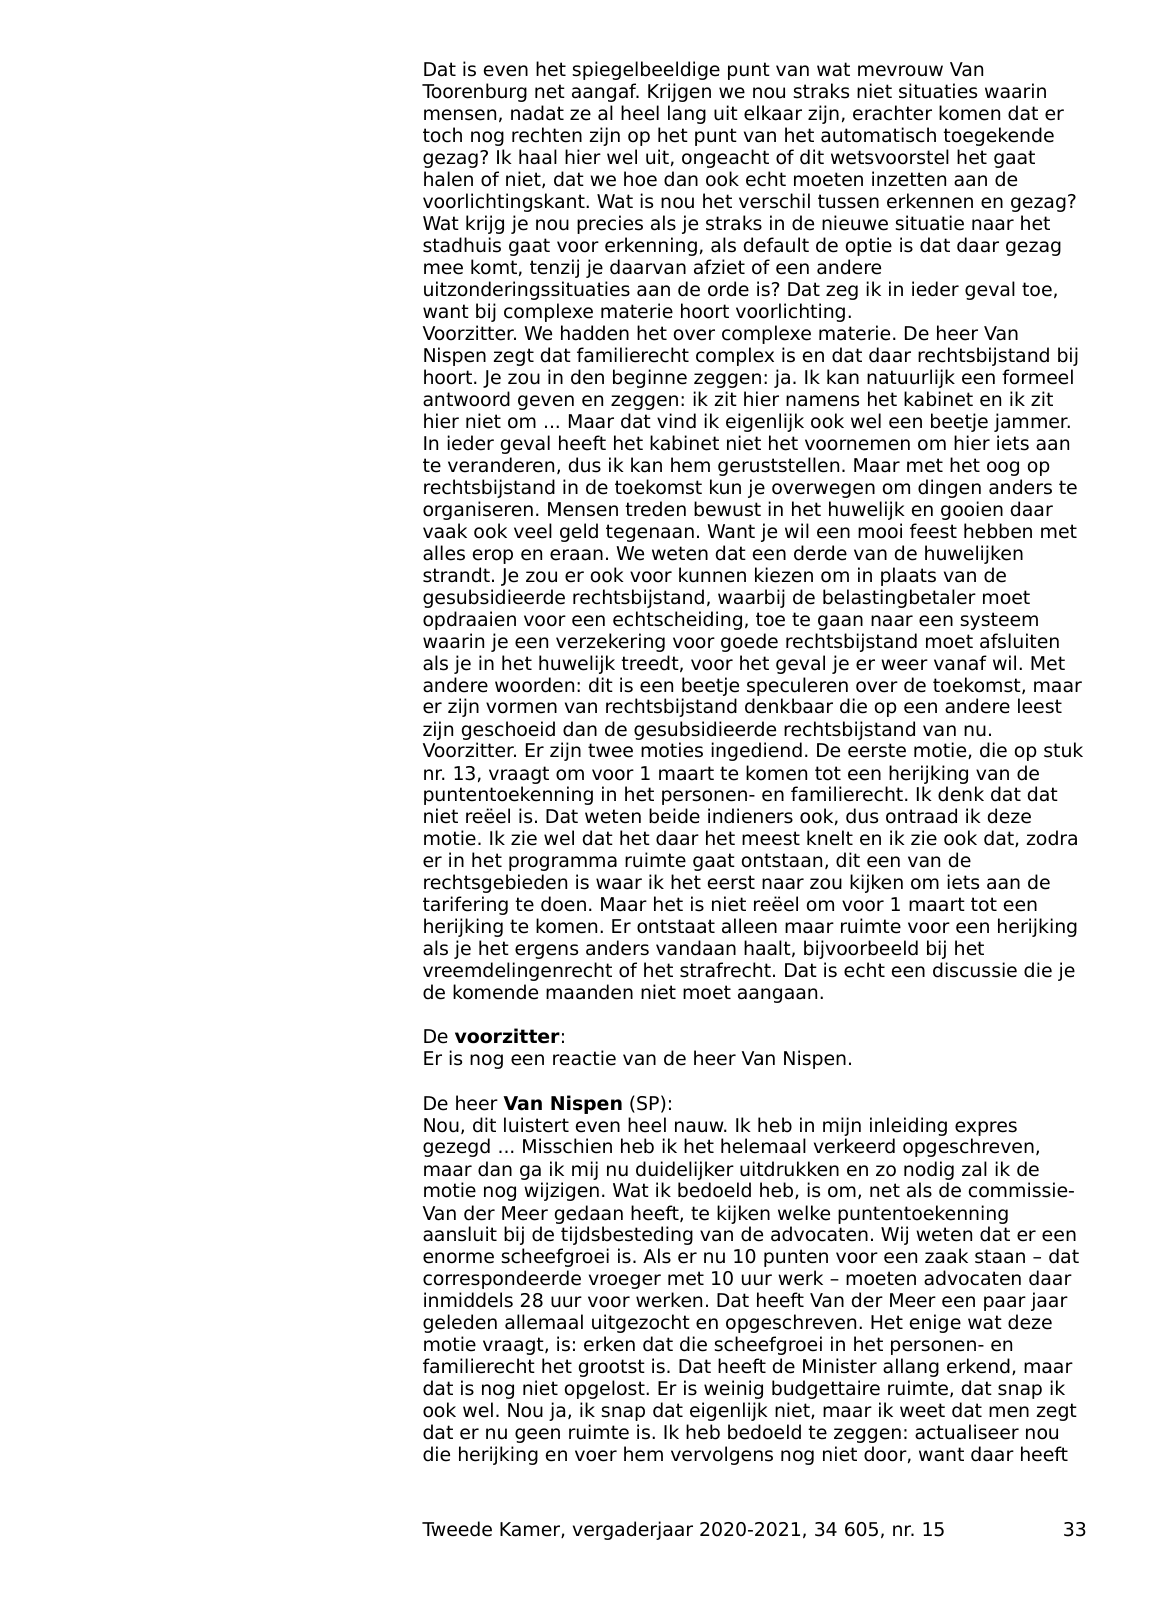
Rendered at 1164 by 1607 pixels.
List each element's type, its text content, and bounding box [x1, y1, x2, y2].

text Voorzitter. We hadden het over complexe materie. De heer Van Nispen zegt dat familierecht complex is en dat daar rechtsbijstand bij hoort. Je zou in den beginne zeggen: ja. Ik kan natuurlijk een formeel antwoord geven en zeggen: ik zit hier namens het kabinet en ik zit hier niet om ... Maar dat vind ik eigenlijk ook wel een beetje jammer. In ieder geval heeft het kabinet niet het voornemen om hier iets aan te veranderen, dus ik kan hem geruststellen. Maar met het oog op rechtsbijstand in de toekomst kun je overwegen om dingen anders te organiseren. Mensen treden bewust in het huwelijk en gooien daar vaak ook veel geld tegenaan. Want je wil een mooi feest hebben met alles erop en eraan. We weten dat een derde van de huwelijken strandt. Je zou er ook voor kunnen kiezen om in plaats van de gesubsidieerde rechtsbijstand, waarbij de belastingbetaler moet opdraaien voor een echtscheiding, toe te gaan naar een systeem waarin je een verzekering voor goede rechtsbijstand moet afsluiten als je in het huwelijk treedt, voor het geval je er weer vanaf wil. Met andere woorden: dit is een beetje speculeren over de toekomst, maar er zijn vormen van rechtsbijstand denkbaar die op een andere leest zijn geschoeid dan de gesubsidieerde rechtsbijstand van nu. [422, 323, 1087, 740]
text Dat is even het spiegelbeeldige punt van wat mevrouw Van Toorenburg net aangaf. Krijgen we nou straks niet situaties waarin mensen, nadat ze al heel lang uit elkaar zijn, erachter komen dat er toch nog rechten zijn op het punt van het automatisch toegekende gezag? Ik haal hier wel uit, ongeacht of dit wetsvoorstel het gaat halen of niet, dat we hoe dan ook echt moeten inzetten aan de voorlichtingskant. Wat is nou het verschil tussen erkennen en gezag? Wat krijg je nou precies als je straks in de nieuwe situatie naar het stadhuis gaat voor erkenning, als default de optie is dat daar gezag mee komt, tenzij je daarvan afziet of een andere uitzonderingssituaties aan de orde is? Dat zeg ik in ieder geval toe, want bij complexe materie hoort voorlichting. [422, 59, 1087, 323]
text Nou, dit luistert even heel nauw. Ik heb in mijn inleiding expres gezegd ... Misschien heb ik het helemaal verkeerd opgeschreven, maar dan ga ik mij nu duidelijker uitdrukken en zo nodig zal ik de motie nog wijzigen. Wat ik bedoeld heb, is om, net als de commissie-Van der Meer gedaan heeft, te kijken welke puntentoekenning aansluit bij de tijdsbesteding van de advocaten. Wij weten dat er een enorme scheefgroei is. Als er nu 10 punten voor een zaak staan – dat correspondeerde vroeger met 10 uur werk – moeten advocaten daar inmiddels 28 uur voor werken. Dat heeft Van der Meer een paar jaar geleden allemaal uitgezocht en opgeschreven. Het enige wat deze motie vraagt, is: erken dat die scheefgroei in het personen- en familierecht het grootst is. Dat heeft de Minister allang erkend, maar dat is nog niet opgelost. Er is weinig budgettaire ruimte, dat snap ik ook wel. Nou ja, ik snap dat eigenlijk niet, maar ik weet dat men zegt dat er nu geen ruimte is. Ik heb bedoeld te zeggen: actualiseer nou die herijking en voer hem vervolgens nog niet door, want daar heeft [422, 1114, 1087, 1466]
text De voorzitter: [422, 1026, 1087, 1048]
text Voorzitter. Er zijn twee moties ingediend. De eerste motie, die op stuk nr. 13, vraagt om voor 1 maart te komen tot een herijking van de puntentoekenning in het personen- en familierecht. Ik denk dat dat niet reëel is. Dat weten beide indieners ook, dus ontraad ik deze motie. Ik zie wel dat het daar het meest knelt en ik zie ook dat, zodra er in het programma ruimte gaat ontstaan, dit een van de rechtsgebieden is waar ik het eerst naar zou kijken om iets aan de tarifering te doen. Maar het is niet reëel om voor 1 maart tot een herijking te komen. Er ontstaat alleen maar ruimte voor een herijking als je het ergens anders vandaan haalt, bijvoorbeeld bij het vreemdelingenrecht of het strafrecht. Dat is echt een discussie die je de komende maanden niet moet aangaan. [422, 740, 1087, 1004]
text De heer Van Nispen (SP): [422, 1092, 1087, 1114]
text Er is nog een reactie van de heer Van Nispen. [422, 1048, 1087, 1070]
